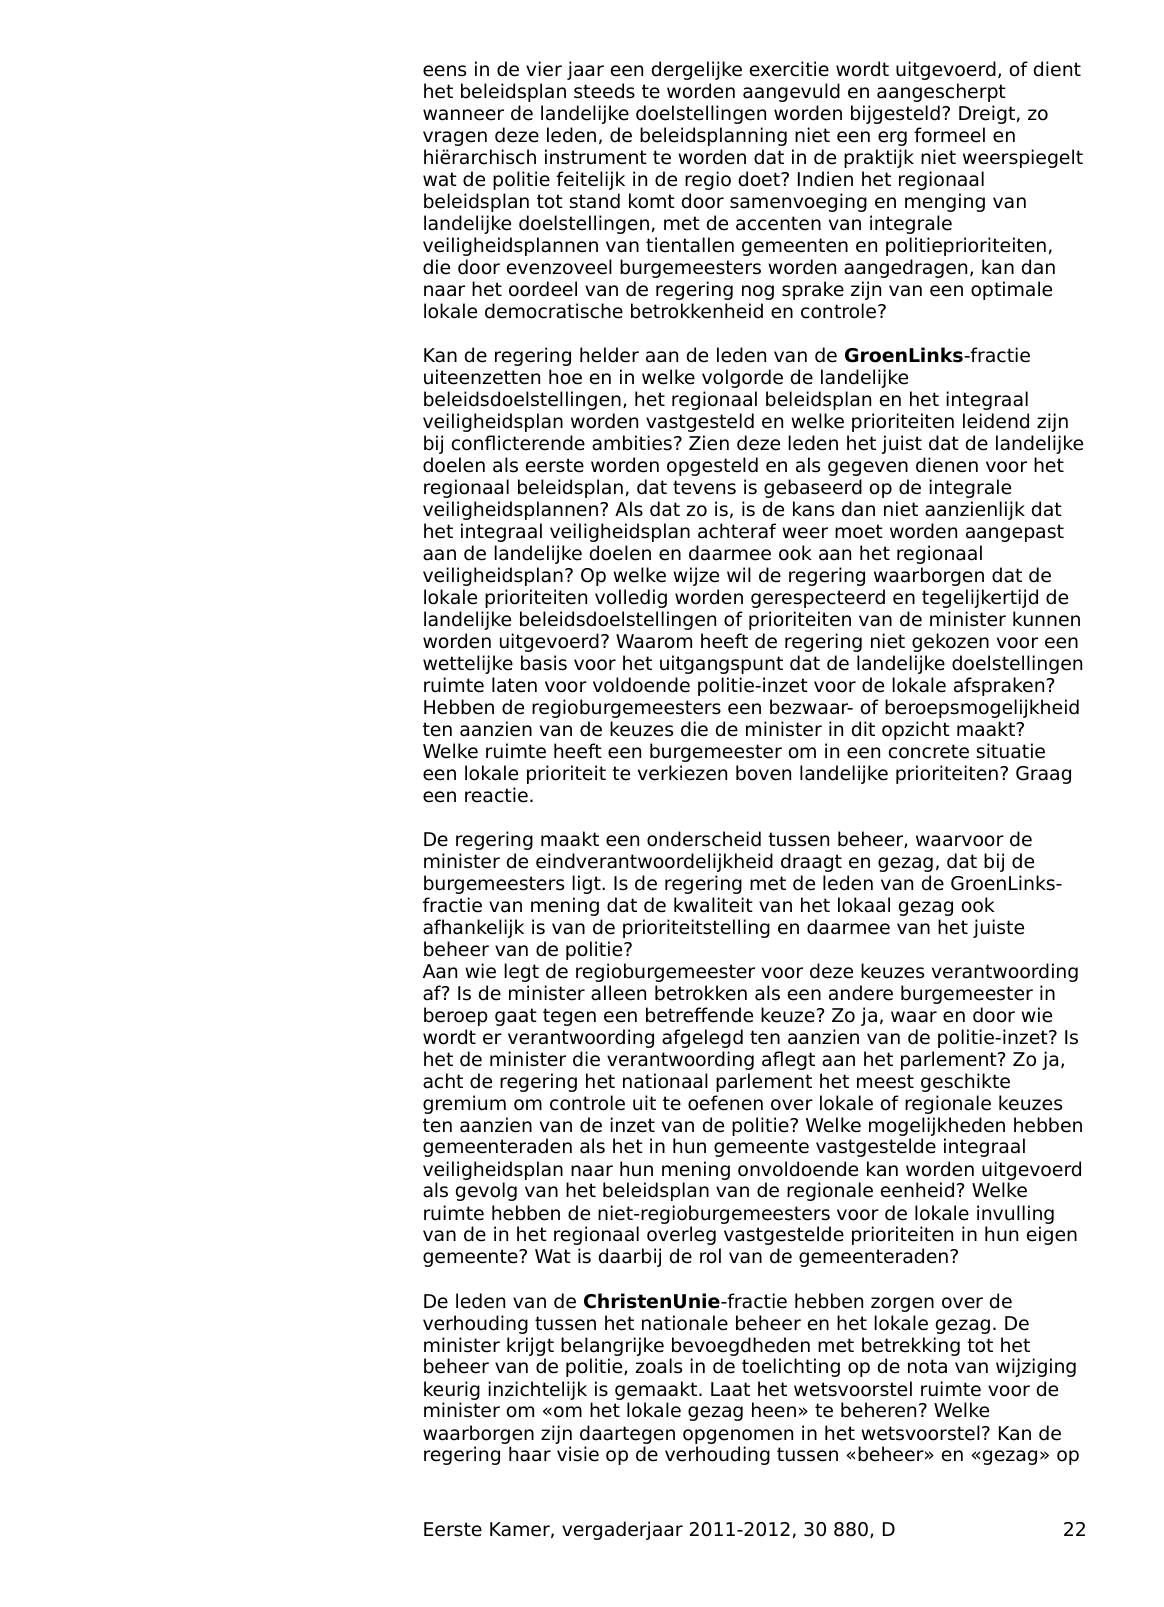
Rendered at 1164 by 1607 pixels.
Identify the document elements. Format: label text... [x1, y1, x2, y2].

text De regering maakt een onderscheid tussen beheer, waarvoor de minister de eindverantwoordelijkheid draagt en gezag, dat bij de burgemeesters ligt. Is de regering met de leden van de GroenLinks-fractie van mening dat de kwaliteit van het lokaal gezag ook afhankelijk is van de prioriteitstelling en daarmee van het juiste beheer van de politie? [422, 829, 1087, 961]
text De leden van de ChristenUnie-fractie hebben zorgen over de verhouding tussen het nationale beheer en het lokale gezag. De minister krijgt belangrijke bevoegdheden met betrekking tot het beheer van de politie, zoals in de toelichting op de nota van wijziging keurig inzichtelijk is gemaakt. Laat het wetsvoorstel ruimte voor de minister om «om het lokale gezag heen» te beheren? Welke waarborgen zijn daartegen opgenomen in het wetsvoorstel? Kan de regering haar visie op de verhouding tussen «beheer» en «gezag» op [422, 1291, 1087, 1466]
text Aan wie legt de regioburgemeester voor deze keuzes verantwoording af? Is de minister alleen betrokken als een andere burgemeester in beroep gaat tegen een betreffende keuze? Zo ja, waar en door wie wordt er verantwoording afgelegd ten aanzien van de politie-inzet? Is het de minister die verantwoording aflegt aan het parlement? Zo ja, acht de regering het nationaal parlement het meest geschikte gremium om controle uit te oefenen over lokale of regionale keuzes ten aanzien van de inzet van de politie? Welke mogelijkheden hebben gemeenteraden als het in hun gemeente vastgestelde integraal veiligheidsplan naar hun mening onvoldoende kan worden uitgevoerd als gevolg van het beleidsplan van de regionale eenheid? Welke ruimte hebben de niet-regioburgemeesters voor de lokale invulling van de in het regionaal overleg vastgestelde prioriteiten in hun eigen gemeente? Wat is daarbij de rol van de gemeenteraden? [422, 961, 1087, 1268]
text Kan de regering helder aan de leden van de GroenLinks-fractie uiteenzetten hoe en in welke volgorde de landelijke beleidsdoelstellingen, het regionaal beleidsplan en het integraal veiligheidsplan worden vastgesteld en welke prioriteiten leidend zijn bij conflicterende ambities? Zien deze leden het juist dat de landelijke doelen als eerste worden opgesteld en als gegeven dienen voor het regionaal beleidsplan, dat tevens is gebaseerd op de integrale veiligheidsplannen? Als dat zo is, is de kans dan niet aanzienlijk dat het integraal veiligheidsplan achteraf weer moet worden aangepast aan de landelijke doelen en daarmee ook aan het regionaal veiligheidsplan? Op welke wijze wil de regering waarborgen dat de lokale prioriteiten volledig worden gerespecteerd en tegelijkertijd de landelijke beleidsdoelstellingen of prioriteiten van de minister kunnen worden uitgevoerd? Waarom heeft de regering niet gekozen voor een wettelijke basis voor het uitgangspunt dat de landelijke doelstellingen ruimte laten voor voldoende politie-inzet voor de lokale afspraken? Hebben de regioburgemeesters een bezwaar- of beroepsmogelijkheid ten aanzien van de keuzes die de minister in dit opzicht maakt? Welke ruimte heeft een burgemeester om in een concrete situatie een lokale prioriteit te verkiezen boven landelijke prioriteiten? Graag een reactie. [422, 345, 1087, 807]
text eens in de vier jaar een dergelijke exercitie wordt uitgevoerd, of dient het beleidsplan steeds te worden aangevuld en aangescherpt wanneer de landelijke doelstellingen worden bijgesteld? Dreigt, zo vragen deze leden, de beleidsplanning niet een erg formeel en hiërarchisch instrument te worden dat in de praktijk niet weerspiegelt wat de politie feitelijk in de regio doet? Indien het regionaal beleidsplan tot stand komt door samenvoeging en menging van landelijke doelstellingen, met de accenten van integrale veiligheidsplannen van tientallen gemeenten en politieprioriteiten, die door evenzoveel burgemeesters worden aangedragen, kan dan naar het oordeel van de regering nog sprake zijn van een optimale lokale democratische betrokkenheid en controle? [422, 59, 1087, 323]
